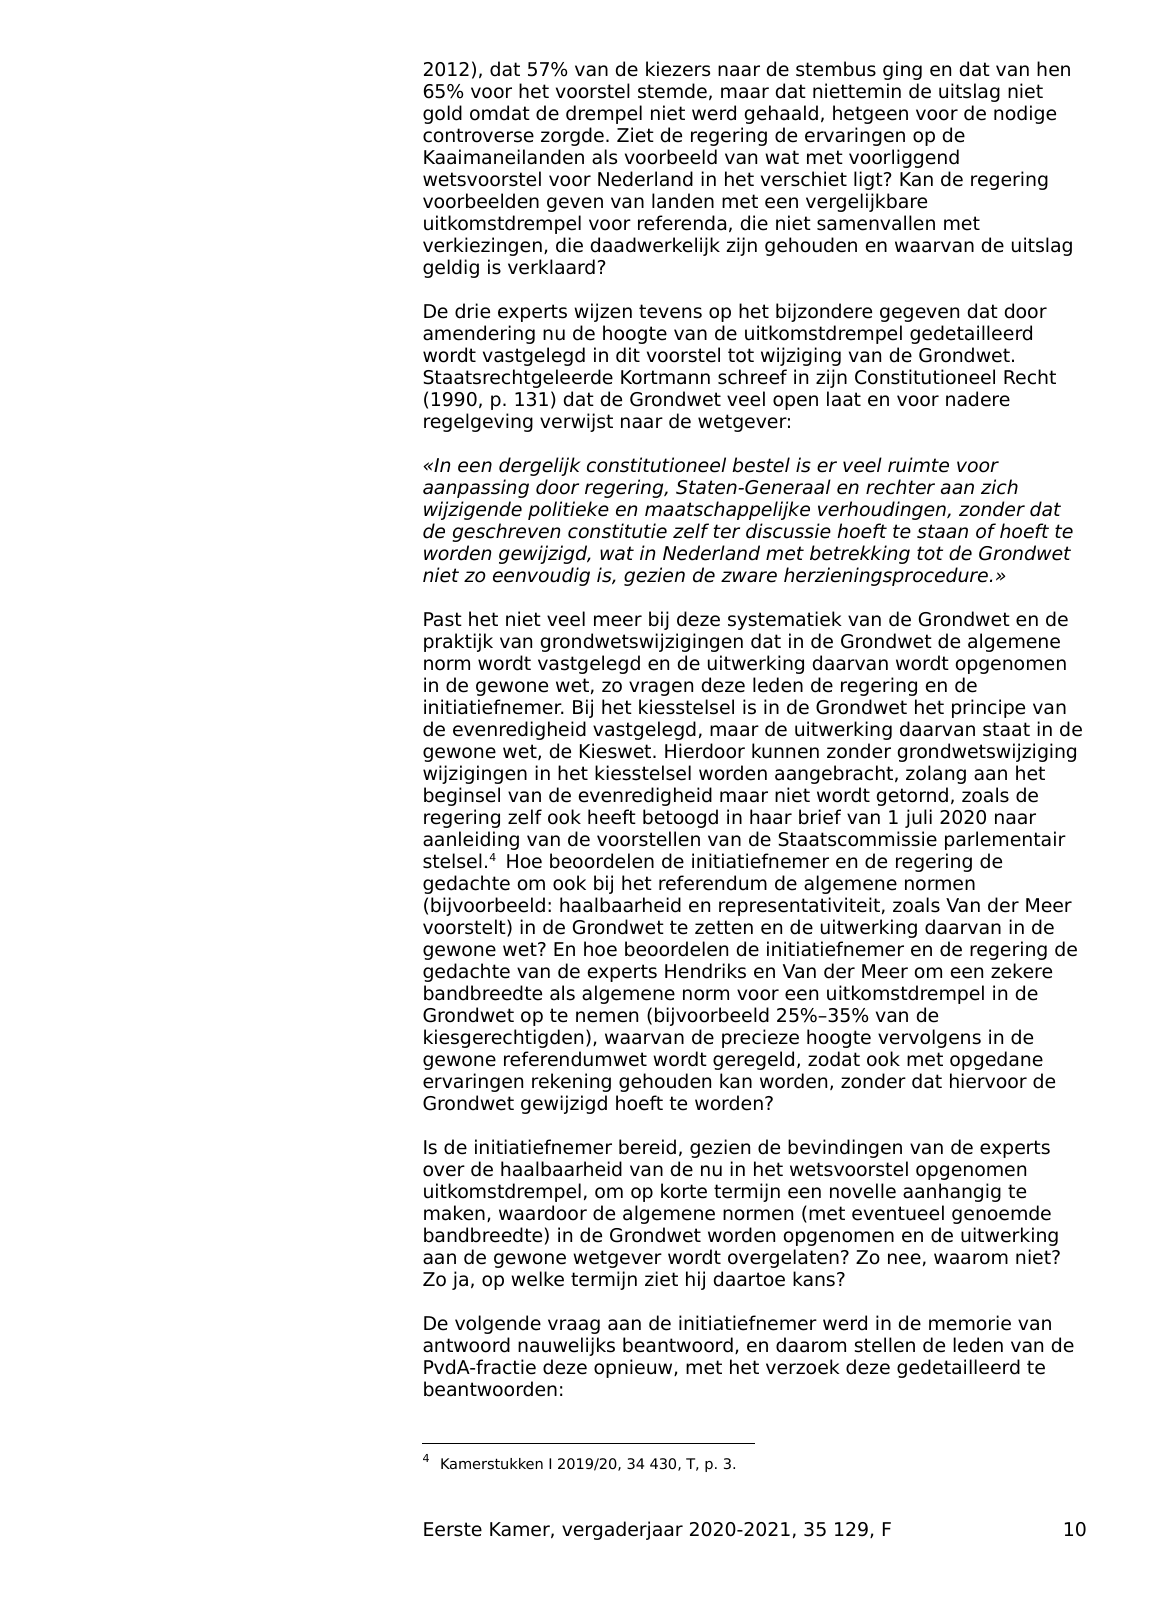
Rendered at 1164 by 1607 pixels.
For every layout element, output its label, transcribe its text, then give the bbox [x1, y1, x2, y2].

text 2012), dat 57% van de kiezers naar de stembus ging en dat van hen 65% voor het voorstel stemde, maar dat niettemin de uitslag niet gold omdat de drempel niet werd gehaald, hetgeen voor de nodige controverse zorgde. Ziet de regering de ervaringen op de Kaaimaneilanden als voorbeeld van wat met voorliggend wetsvoorstel voor Nederland in het verschiet ligt? Kan de regering voorbeelden geven van landen met een vergelijkbare uitkomstdrempel voor referenda, die niet samenvallen met verkiezingen, die daadwerkelijk zijn gehouden en waarvan de uitslag geldig is verklaard? [422, 59, 1087, 279]
text Past het niet veel meer bij deze systematiek van de Grondwet en de praktijk van grondwetswijzigingen dat in de Grondwet de algemene norm wordt vastgelegd en de uitwerking daarvan wordt opgenomen in de gewone wet, zo vragen deze leden de regering en de initiatiefnemer. Bij het kiesstelsel is in de Grondwet het principe van de evenredigheid vastgelegd, maar de uitwerking daarvan staat in de gewone wet, de Kieswet. Hierdoor kunnen zonder grondwetswijziging wijzigingen in het kiesstelsel worden aangebracht, zolang aan het beginsel van de evenredigheid maar niet wordt getornd, zoals de regering zelf ook heeft betoogd in haar brief van 1 juli 2020 naar aanleiding van de voorstellen van de Staatscommissie parlementair stelsel. Hoe beoordelen de initiatiefnemer en de regering de gedachte om ook bij het referendum de algemene normen (bijvoorbeeld: haalbaarheid en representativiteit, zoals Van der Meer voorstelt) in de Grondwet te zetten en de uitwerking daarvan in de gewone wet? En hoe beoordelen de initiatiefnemer en de regering de gedachte van de experts Hendriks en Van der Meer om een zekere bandbreedte als algemene norm voor een uitkomstdrempel in de Grondwet op te nemen (bijvoorbeeld 25%–35% van de kiesgerechtigden), waarvan de precieze hoogte vervolgens in de gewone referendumwet wordt geregeld, zodat ook met opgedane ervaringen rekening gehouden kan worden, zonder dat hiervoor de Grondwet gewijzigd hoeft te worden? [422, 609, 1087, 1115]
text Is de initiatiefnemer bereid, gezien de bevindingen van de experts over de haalbaarheid van de nu in het wetsvoorstel opgenomen uitkomstdrempel, om op korte termijn een novelle aanhangig te maken, waardoor de algemene normen (met eventueel genoemde bandbreedte) in de Grondwet worden opgenomen en de uitwerking aan de gewone wetgever wordt overgelaten? Zo nee, waarom niet? Zo ja, op welke termijn ziet hij daartoe kans? [422, 1137, 1087, 1291]
text De drie experts wijzen tevens op het bijzondere gegeven dat door amendering nu de hoogte van de uitkomstdrempel gedetailleerd wordt vastgelegd in dit voorstel tot wijziging van de Grondwet. Staatsrechtgeleerde Kortmann schreef in zijn Constitutioneel Recht (1990, p. 131) dat de Grondwet veel open laat en voor nadere regelgeving verwijst naar de wetgever: [422, 301, 1087, 433]
text De volgende vraag aan de initiatiefnemer werd in de memorie van antwoord nauwelijks beantwoord, en daarom stellen de leden van de PvdA-fractie deze opnieuw, met het verzoek deze gedetailleerd te beantwoorden: [422, 1313, 1087, 1401]
text «In een dergelijk constitutioneel bestel is er veel ruimte voor aanpassing door regering, Staten-Generaal en rechter aan zich wijzigende politieke en maatschappelijke verhoudingen, zonder dat de geschreven constitutie zelf ter discussie hoeft te staan of hoeft te worden gewijzigd, wat in Nederland met betrekking tot de Grondwet niet zo eenvoudig is, gezien de zware herzieningsprocedure.» [422, 455, 1087, 587]
text Kamerstukken I 2019/20, 34 430, T, p. 3. [422, 1452, 1087, 1474]
